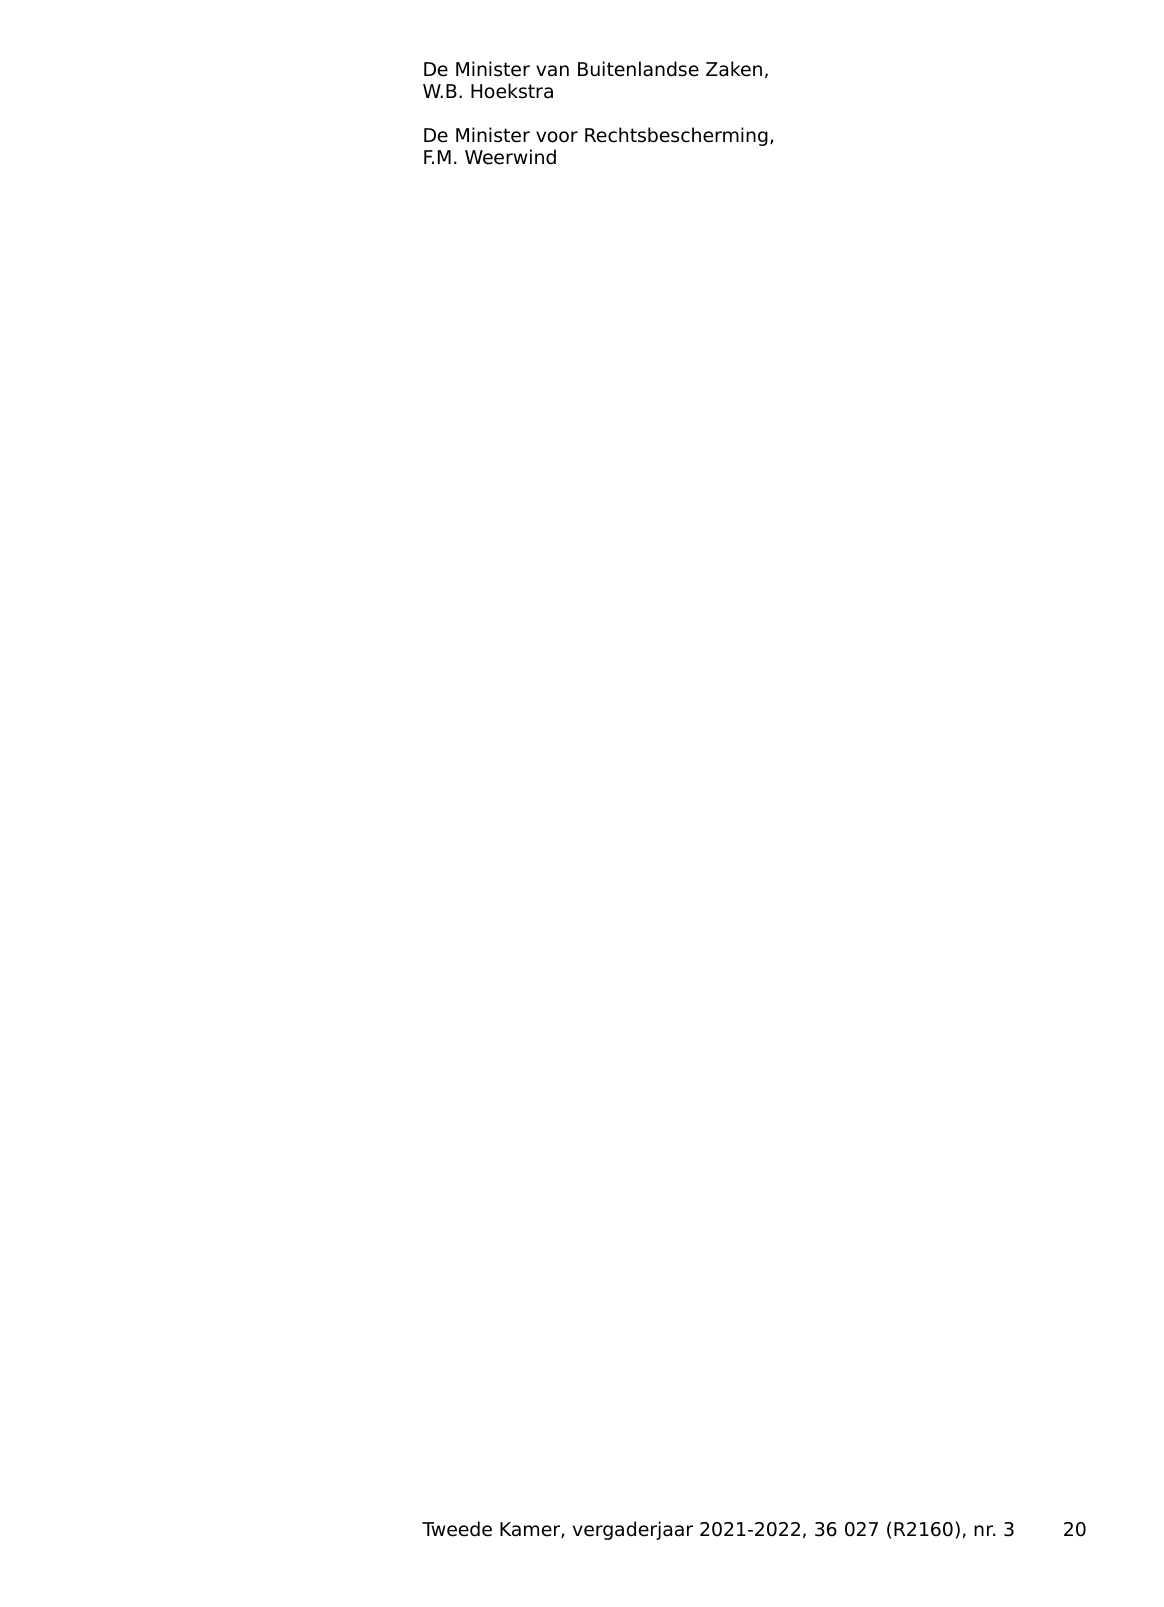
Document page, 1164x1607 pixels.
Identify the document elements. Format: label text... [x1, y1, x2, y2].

text De Minister voor Rechtsbescherming, F.M. Weerwind [422, 125, 1087, 169]
text De Minister van Buitenlandse Zaken, W.B. Hoekstra [422, 59, 1087, 103]
